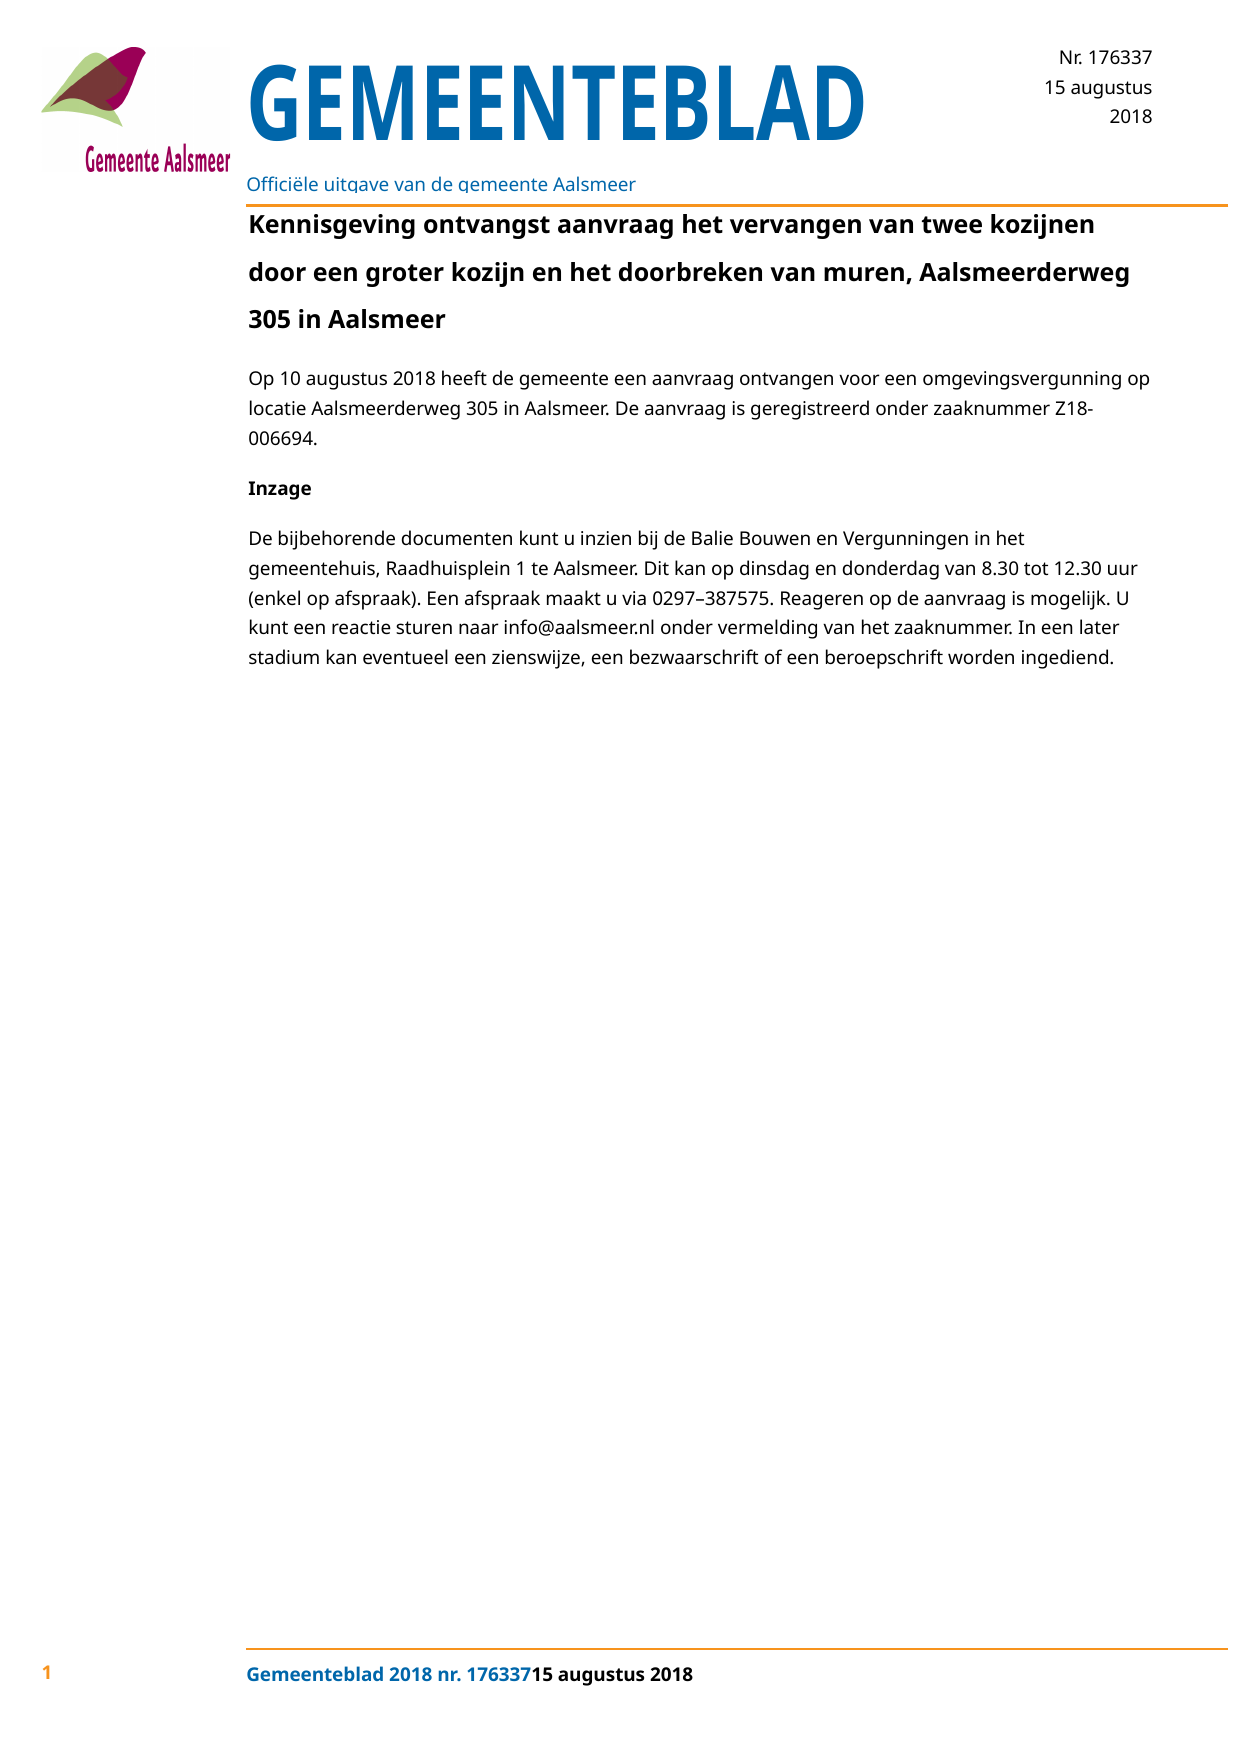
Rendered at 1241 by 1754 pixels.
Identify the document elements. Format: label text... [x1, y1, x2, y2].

text Inzage [248, 475, 1152, 501]
text De bijbehorende documenten kunt u inzien bij de Balie Bouwen en Vergunningen in het gemeentehuis, Raadhuisplein 1 te Aalsmeer. Dit kan op dinsdag en donderdag van 8.30 tot 12.30 uur (enkel op afspraak). Een afspraak maakt u via 0297–387575. Reageren op de aanvraag is mogelijk. U kunt een reactie sturen naar info@aalsmeer.nl onder vermelding van het zaaknummer. In een later stadium kan eventueel een zienswijze, een bezwaarschrift of een beroepschrift worden ingediend. [248, 526, 1152, 669]
picture [41, 47, 231, 172]
text Op 10 augustus 2018 heeft de gemeente een aanvraag ontvangen voor een omgevingsvergunning op locatie Aalsmeerderweg 305 in Aalsmeer. De aanvraag is geregistreerd onder zaaknummer Z18-006694. [248, 366, 1152, 450]
text Kennisgeving ontvangst aanvraag het vervangen van twee kozijnen door een groter kozijn en het doorbreken van muren, Aalsmeerderweg 305 in Aalsmeer [248, 207, 1152, 336]
